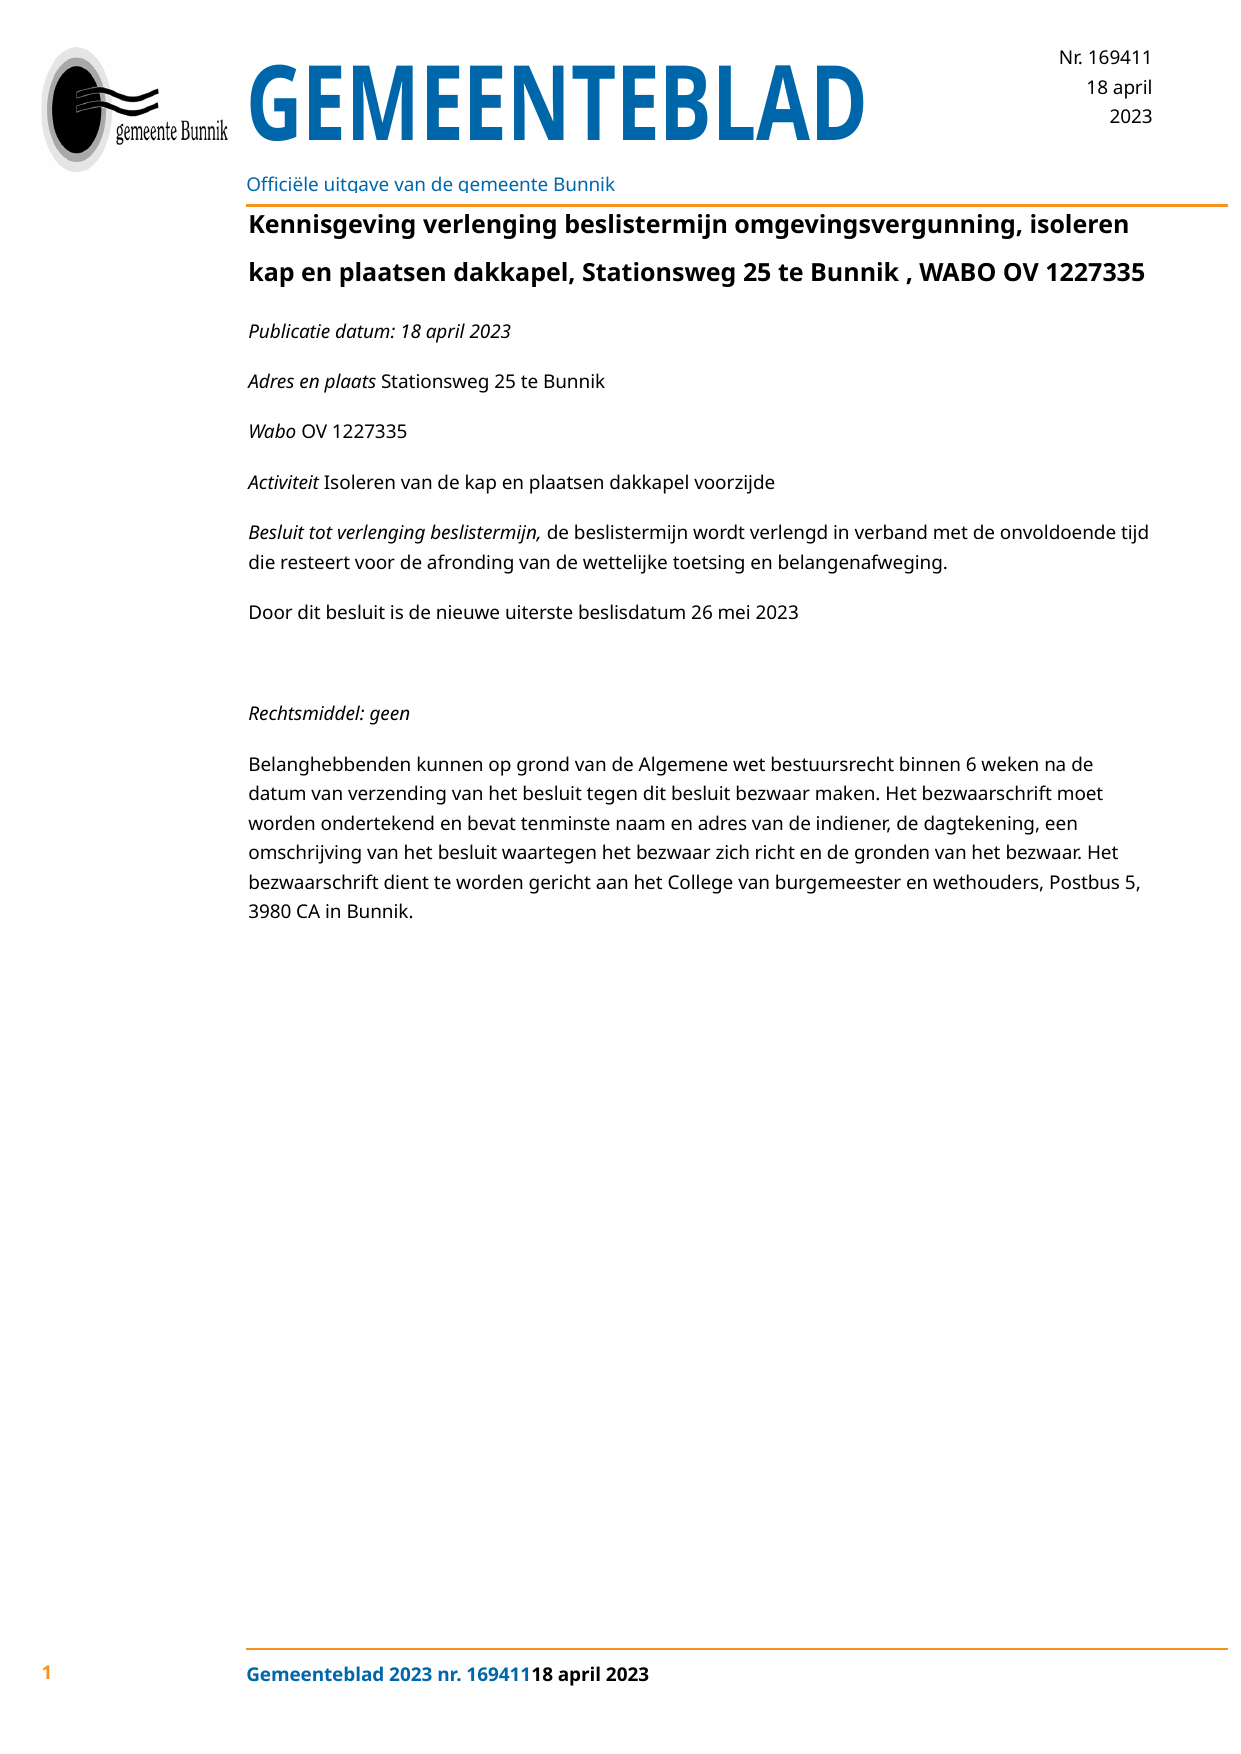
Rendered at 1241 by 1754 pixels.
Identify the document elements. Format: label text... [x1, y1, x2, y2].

text Publicatie datum: 18 april 2023 [248, 318, 1152, 344]
text Besluit tot verlenging beslistermijn, de beslistermijn wordt verlengd in verband met de onvoldoende tijd die resteert voor de afronding van de wettelijke toetsing en belangenafweging. [248, 519, 1152, 575]
text Door dit besluit is de nieuwe uiterste beslisdatum 26 mei 2023 [248, 599, 1152, 625]
text Activiteit Isoleren van de kap en plaatsen dakkapel voorzijde [248, 469, 1152, 495]
text Belanghebbenden kunnen op grond van de Algemene wet bestuursrecht binnen 6 weken na de datum van verzending van het besluit tegen dit besluit bezwaar maken. Het bezwaarschrift moet worden ondertekend en bevat tenminste naam en adres van de indiener, de dagtekening, een omschrijving van het besluit waartegen het bezwaar zich richt en de gronden van het bezwaar. Het bezwaarschrift dient te worden gericht aan het College van burgemeester en wethouders, Postbus 5, 3980 CA in Bunnik. [248, 751, 1152, 924]
text Rechtsmiddel: geen [248, 700, 1152, 726]
text Kennisgeving verlenging beslistermijn omgevingsvergunning, isoleren kap en plaatsen dakkapel, Stationsweg 25 te Bunnik , WABO OV 1227335 [248, 207, 1152, 288]
picture [41, 47, 231, 172]
text Adres en plaats Stationsweg 25 te Bunnik [248, 368, 1152, 394]
text Wabo OV 1227335 [248, 419, 1152, 444]
